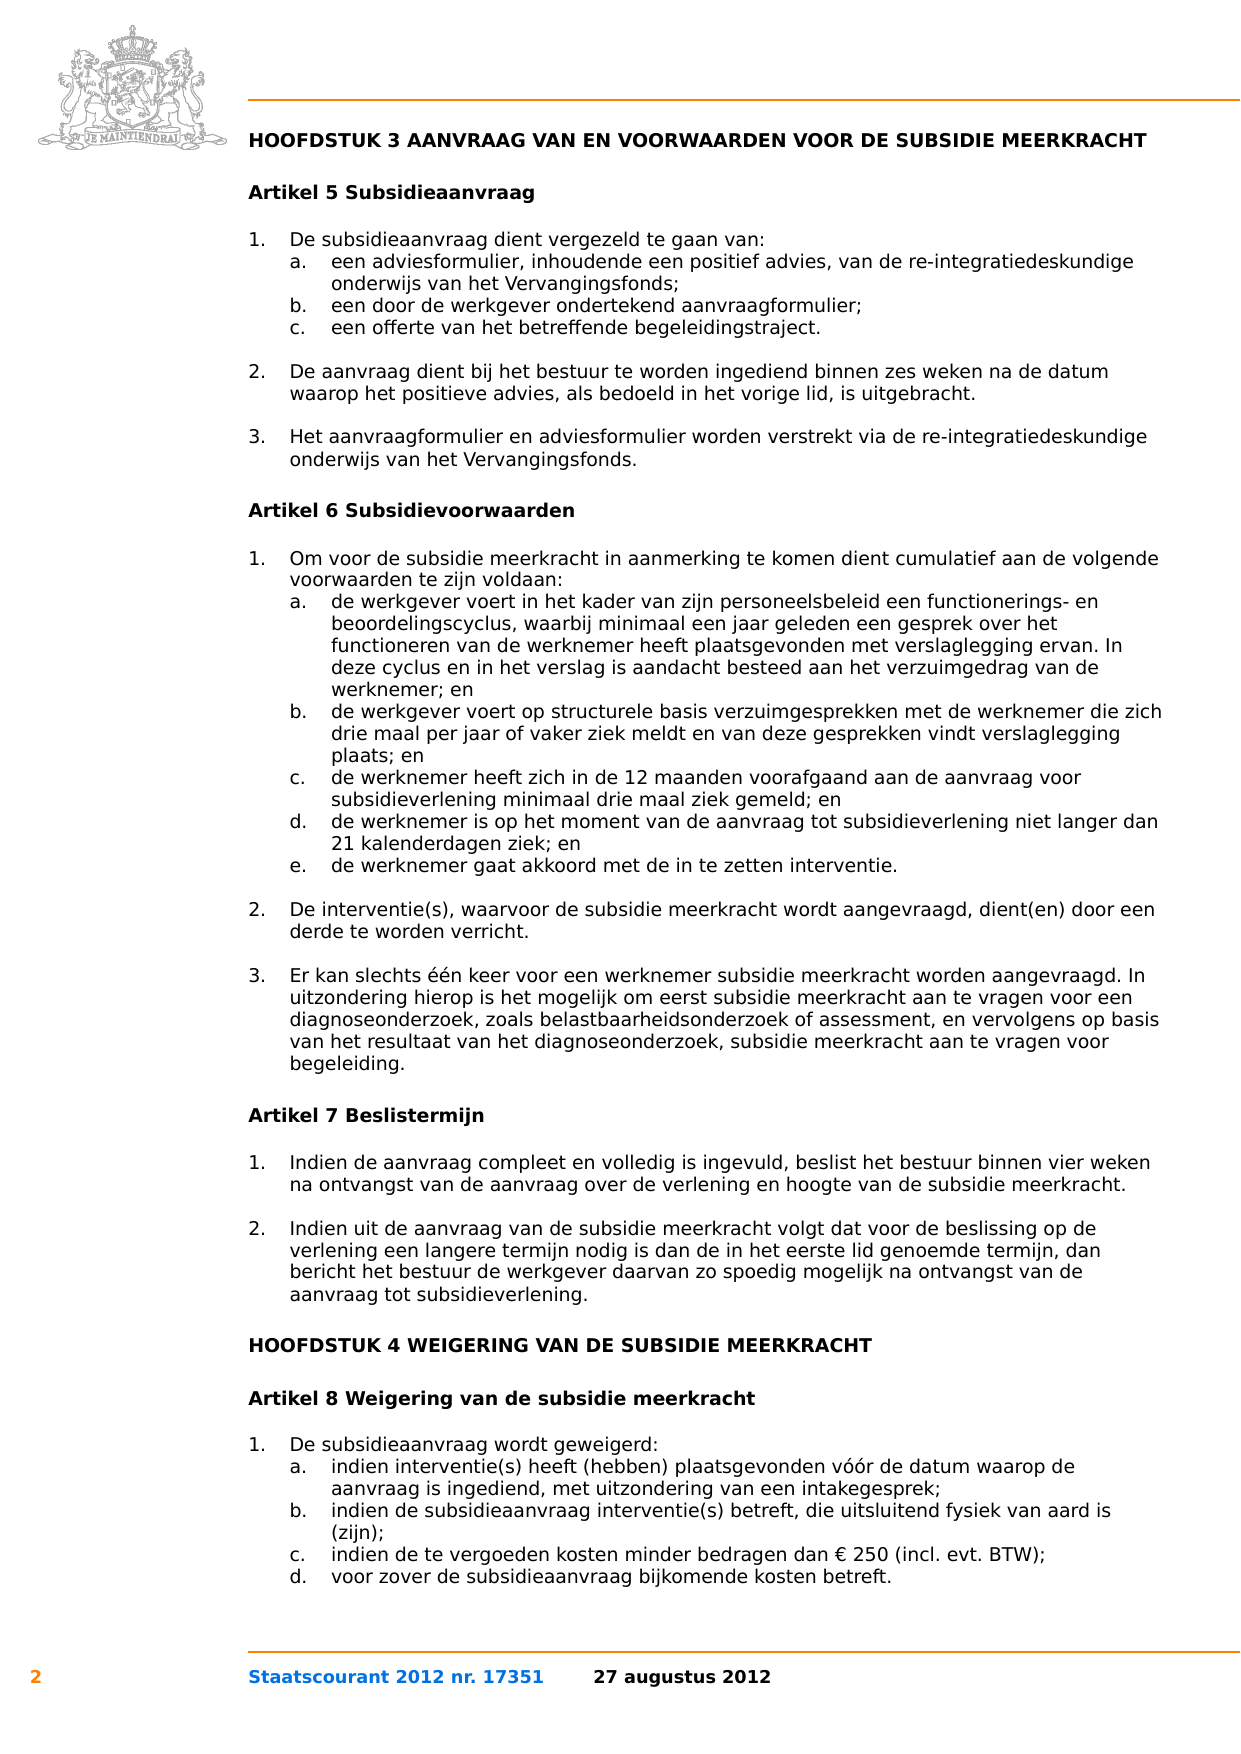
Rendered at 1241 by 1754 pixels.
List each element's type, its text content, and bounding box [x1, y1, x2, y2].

text 1. Om voor de subsidie meerkracht in aanmerking te komen dient cumulatief aan de volgende voorwaarden te zijn voldaan: [248, 547, 1163, 591]
text d. voor zover de subsidieaanvraag bijkomende kosten betreft. [289, 1566, 1163, 1588]
text c. een offerte van het betreffende begeleidingstraject. [289, 317, 1163, 339]
subtitle Artikel 5 Subsidieaanvraag [248, 182, 1163, 204]
text c. indien de te vergoeden kosten minder bedragen dan € 250 (incl. evt. BTW); [289, 1544, 1163, 1566]
subtitle HOOFDSTUK 3 AANVRAAG VAN EN VOORWAARDEN VOOR DE SUBSIDIE MEERKRACHT [248, 130, 1163, 152]
text 3. Het aanvraagformulier en adviesformulier worden verstrekt via de re-integratiedeskundige onderwijs van het Vervangingsfonds. [248, 426, 1163, 470]
text d. de werknemer is op het moment van de aanvraag tot subsidieverlening niet langer dan 21 kalenderdagen ziek; en [289, 811, 1163, 855]
text 2. De interventie(s), waarvoor de subsidie meerkracht wordt aangevraagd, dient(en) door een derde te worden verricht. [248, 899, 1163, 943]
picture [38, 25, 227, 150]
text e. de werknemer gaat akkoord met de in te zetten interventie. [289, 855, 1163, 877]
text b. de werkgever voert op structurele basis verzuimgesprekken met de werknemer die zich drie maal per jaar of vaker ziek meldt en van deze gesprekken vindt verslaglegging plaats; en [289, 701, 1163, 767]
text c. de werknemer heeft zich in de 12 maanden voorafgaand aan de aanvraag voor subsidieverlening minimaal drie maal ziek gemeld; en [289, 767, 1163, 811]
text a. de werkgever voert in het kader van zijn personeelsbeleid een functionerings- en beoordelingscyclus, waarbij minimaal een jaar geleden een gesprek over het functioneren van de werknemer heeft plaatsgevonden met verslaglegging ervan. In deze cyclus en in het verslag is aandacht besteed aan het verzuimgedrag van de werknemer; en [289, 591, 1163, 701]
subtitle HOOFDSTUK 4 WEIGERING VAN DE SUBSIDIE MEERKRACHT [248, 1335, 1163, 1357]
subtitle Artikel 7 Beslistermijn [248, 1105, 1163, 1127]
text 3. Er kan slechts één keer voor een werknemer subsidie meerkracht worden aangevraagd. In uitzondering hierop is het mogelijk om eerst subsidie meerkracht aan te vragen voor een diagnoseonderzoek, zoals belastbaarheidsonderzoek of assessment, en vervolgens op basis van het resultaat van het diagnoseonderzoek, subsidie meerkracht aan te vragen voor begeleiding. [248, 965, 1163, 1075]
text b. een door de werkgever ondertekend aanvraagformulier; [289, 295, 1163, 317]
text 1. De subsidieaanvraag wordt geweigerd: [248, 1434, 1163, 1456]
text a. indien interventie(s) heeft (hebben) plaatsgevonden vóór de datum waarop de aanvraag is ingediend, met uitzondering van een intakegesprek; [289, 1456, 1163, 1500]
subtitle Artikel 8 Weigering van de subsidie meerkracht [248, 1387, 1163, 1409]
text a. een adviesformulier, inhoudende een positief advies, van de re-integratiedeskundige onderwijs van het Vervangingsfonds; [289, 251, 1163, 295]
subtitle Artikel 6 Subsidievoorwaarden [248, 500, 1163, 522]
text 1. De subsidieaanvraag dient vergezeld te gaan van: [248, 229, 1163, 251]
text 2. Indien uit de aanvraag van de subsidie meerkracht volgt dat voor de beslissing op de verlening een langere termijn nodig is dan de in het eerste lid genoemde termijn, dan bericht het bestuur de werkgever daarvan zo spoedig mogelijk na ontvangst van de aanvraag tot subsidieverlening. [248, 1217, 1163, 1305]
text b. indien de subsidieaanvraag interventie(s) betreft, die uitsluitend fysiek van aard is (zijn); [289, 1500, 1163, 1544]
text 2. De aanvraag dient bij het bestuur te worden ingediend binnen zes weken na de datum waarop het positieve advies, als bedoeld in het vorige lid, is uitgebracht. [248, 361, 1163, 404]
text 1. Indien de aanvraag compleet en volledig is ingevuld, beslist het bestuur binnen vier weken na ontvangst van de aanvraag over de verlening en hoogte van de subsidie meerkracht. [248, 1152, 1163, 1196]
